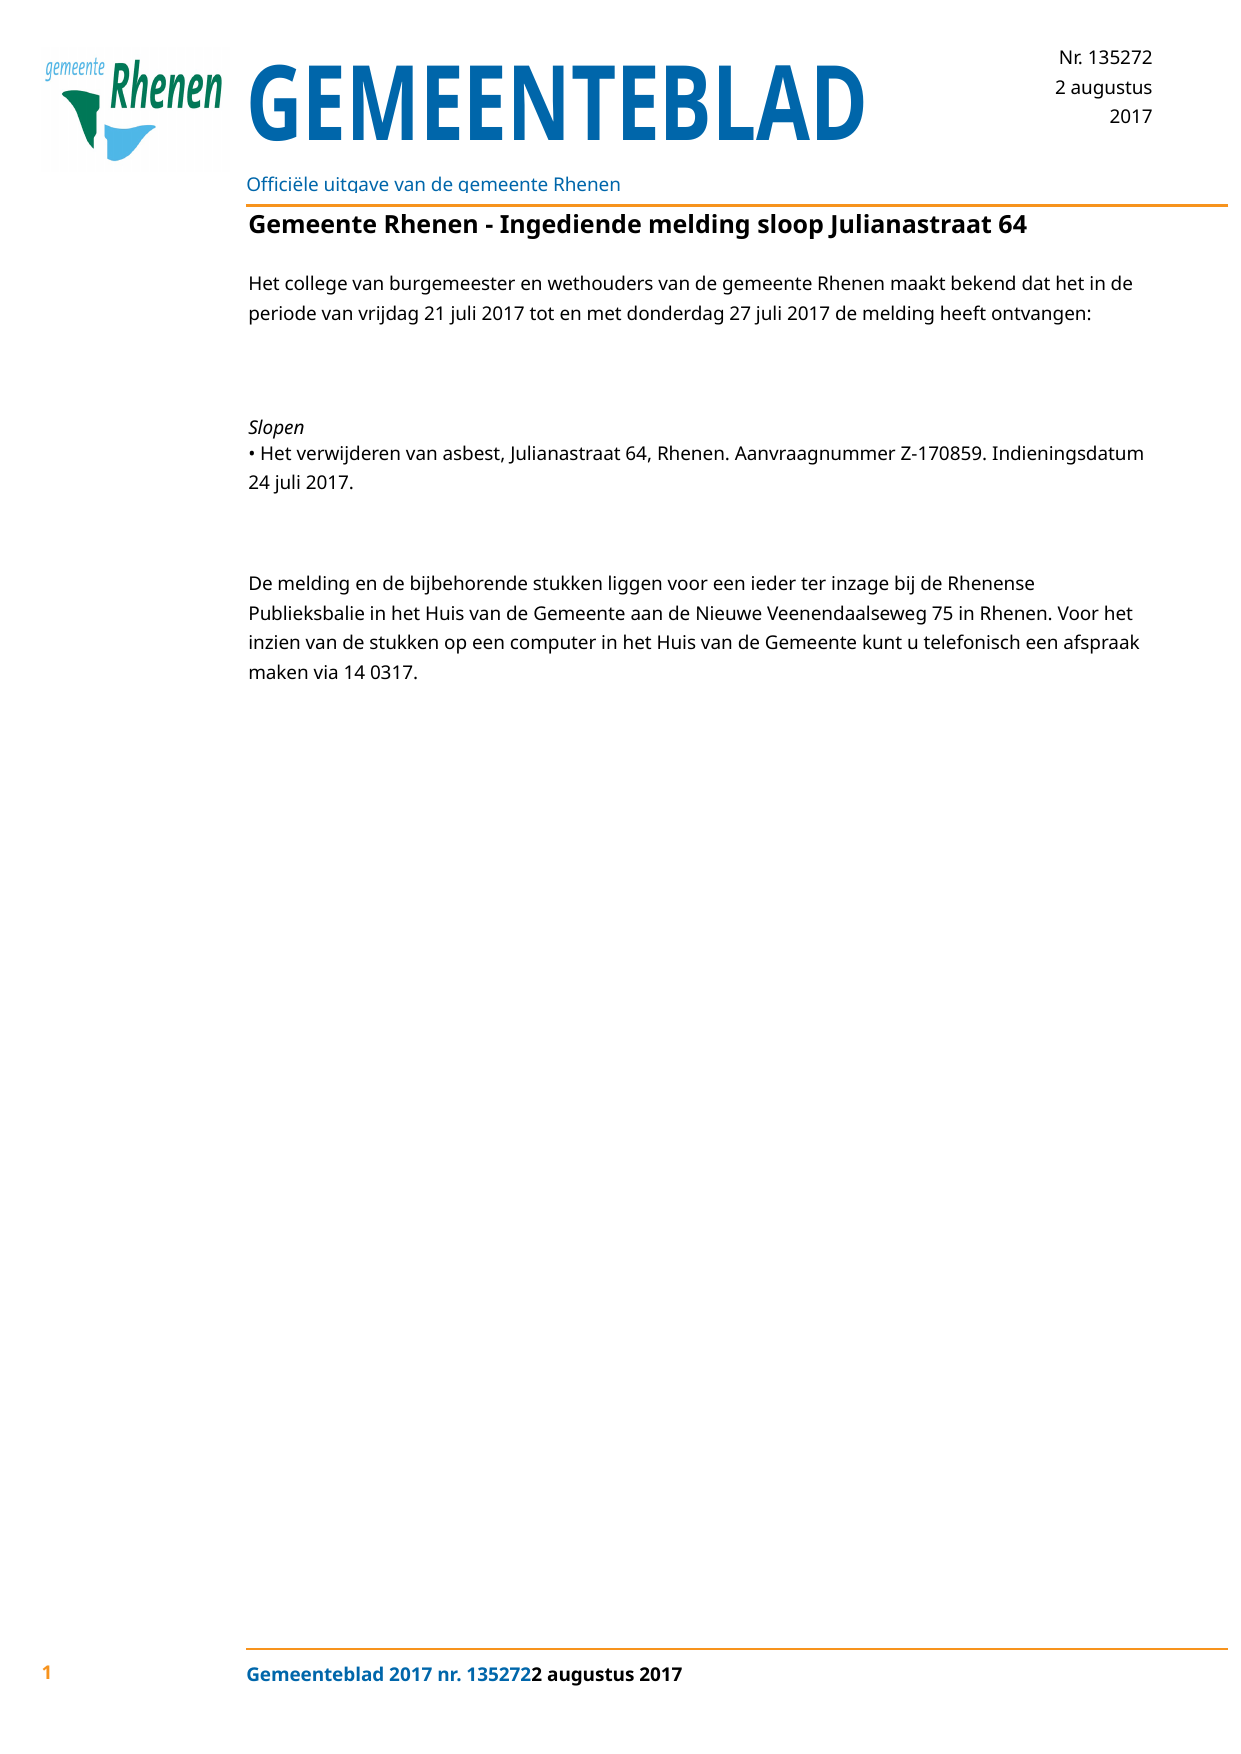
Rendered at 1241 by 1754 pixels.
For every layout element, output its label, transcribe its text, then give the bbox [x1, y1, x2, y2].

text Slopen [248, 414, 1152, 440]
picture [41, 47, 231, 172]
text • Het verwijderen van asbest, Julianastraat 64, Rhenen. Aanvraagnummer Z-170859. Indieningsdatum 24 juli 2017. [248, 440, 1152, 495]
text Gemeente Rhenen - Ingediende melding sloop Julianastraat 64 [248, 207, 1152, 241]
text Het college van burgemeester en wethouders van de gemeente Rhenen maakt bekend dat het in de periode van vrijdag 21 juli 2017 tot en met donderdag 27 juli 2017 de melding heeft ontvangen: [248, 270, 1152, 326]
text De melding en de bijbehorende stukken liggen voor een ieder ter inzage bij de Rhenense Publieksbalie in het Huis van de Gemeente aan de Nieuwe Veenendaalseweg 75 in Rhenen. Voor het inzien van de stukken op een computer in het Huis van de Gemeente kunt u telefonisch een afspraak maken via 14 0317. [248, 570, 1152, 685]
